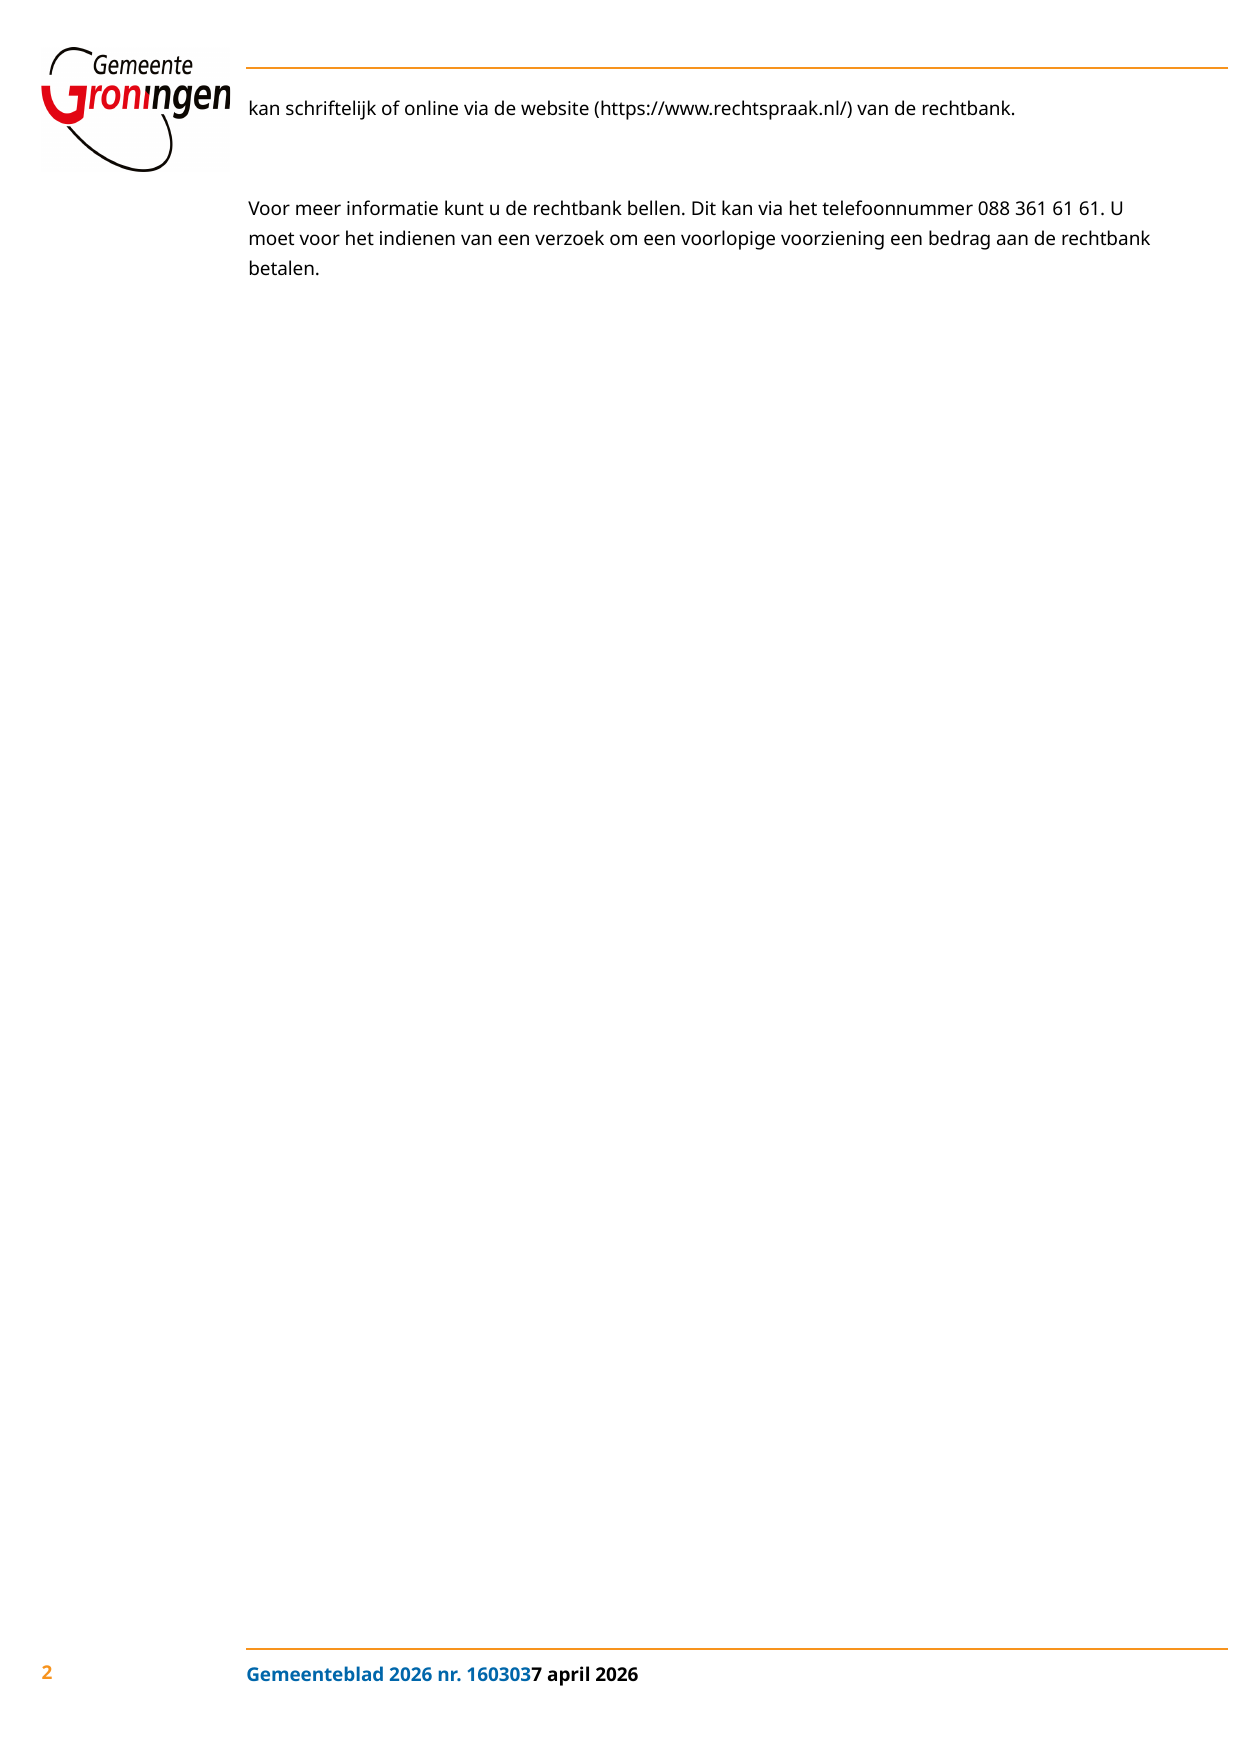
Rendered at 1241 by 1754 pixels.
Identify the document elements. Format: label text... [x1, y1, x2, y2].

text kan schriftelijk of online via de website (https://www.rechtspraak.nl/) van de rechtbank. [248, 95, 1152, 121]
picture [41, 47, 231, 172]
text Voor meer informatie kunt u de rechtbank bellen. Dit kan via het telefoonnummer 088 361 61 61. U moet voor het indienen van een verzoek om een voorlopige voorziening een bedrag aan de rechtbank betalen. [248, 196, 1152, 281]
